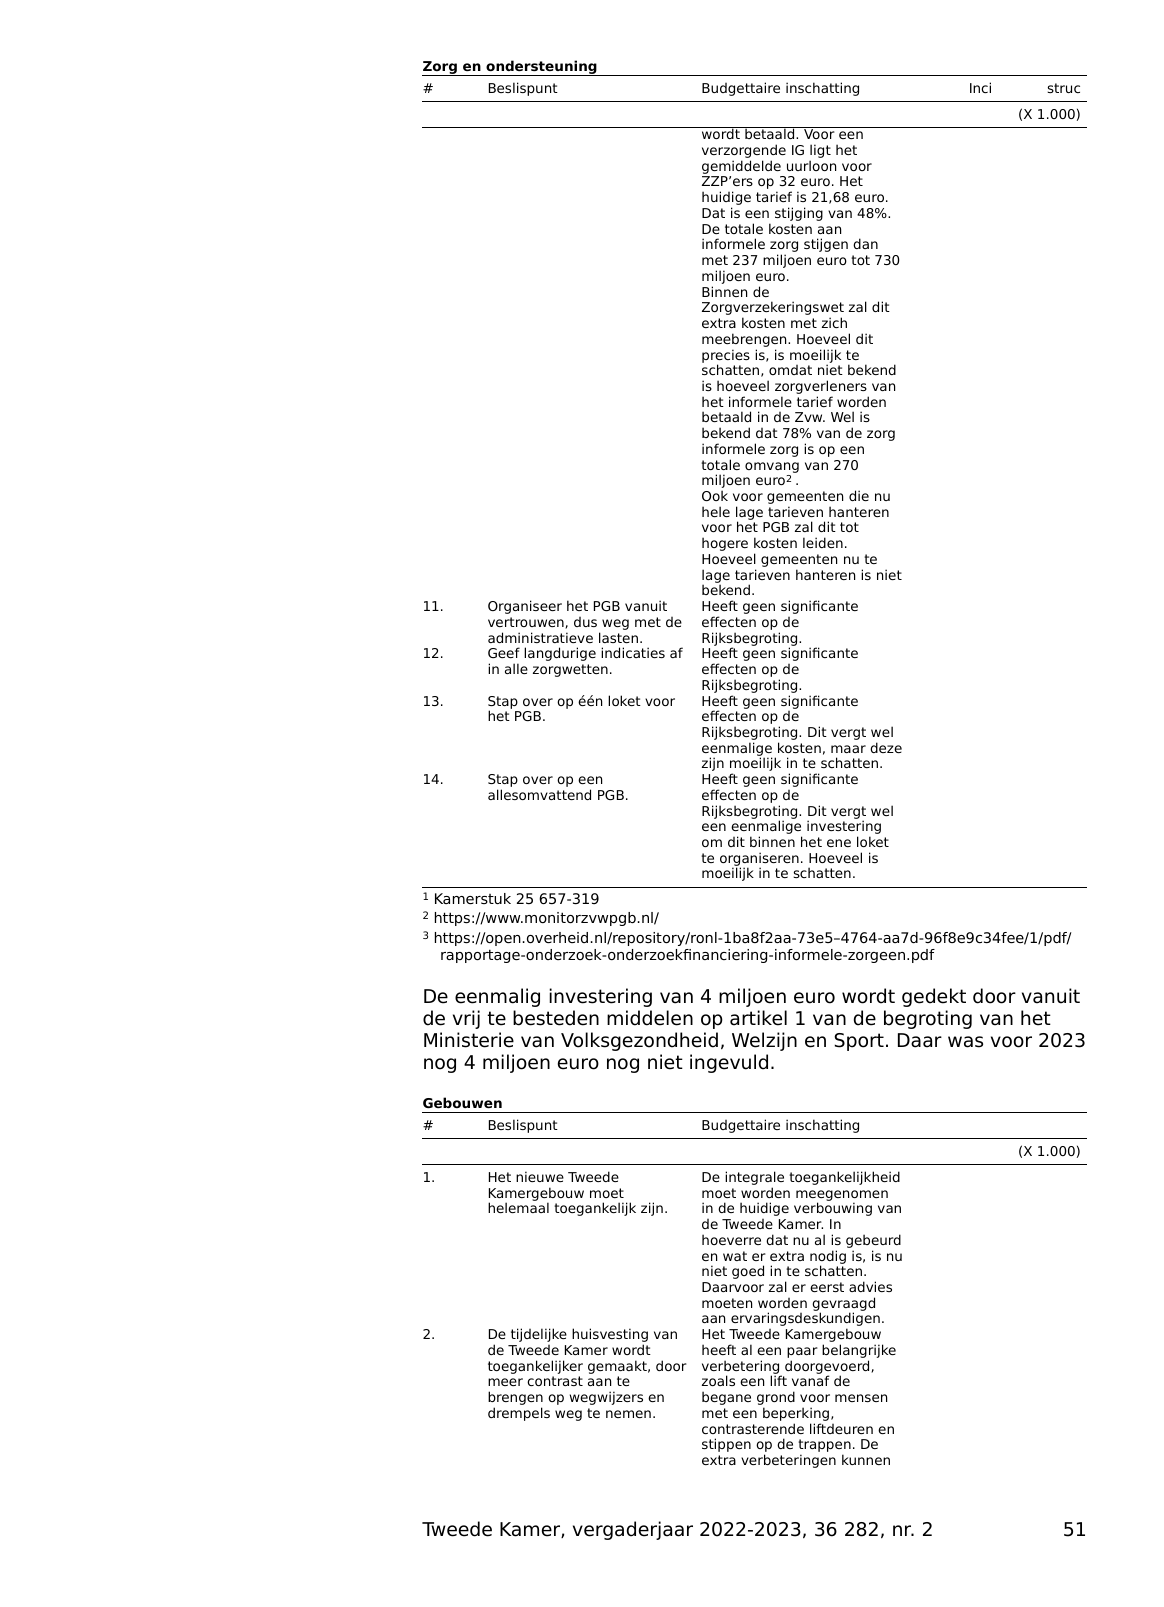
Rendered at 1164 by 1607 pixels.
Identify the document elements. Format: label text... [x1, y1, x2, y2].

table_cell [998, 1327, 1087, 1469]
table_cell 12. [422, 646, 481, 693]
table_cell [998, 693, 1087, 772]
table_cell [910, 128, 998, 599]
table_cell [422, 102, 481, 127]
table_cell 1. [422, 1165, 481, 1327]
table_cell [910, 772, 998, 887]
table_cell struc [998, 76, 1087, 101]
table_cell [910, 1165, 998, 1327]
table_cell [422, 128, 481, 599]
table_cell Heeft geen significante effecten op de Rijksbegroting. Dit vergt wel eenmalige kosten, maar deze zijn moeilijk in te schatten. [695, 693, 909, 772]
table_cell Het nieuwe Tweede Kamergebouw moet helemaal toegankelijk zijn. [481, 1165, 695, 1327]
table_cell [695, 1139, 909, 1164]
table_cell [481, 1139, 695, 1164]
table_cell [998, 1165, 1087, 1327]
table_cell [998, 772, 1087, 887]
table_cell 1 Kamerstuk 25 657-319 2 https://www.monitorzvwpgb.nl/ 3 https://open.overheid.nl/repository/ronl-1ba8f2aa-73e5–4764-aa7d-96f8e9c34fee/1/pdf/rapportage-onderzoek-onderzoekfinanciering-informele-zorgeen.pdf [422, 888, 1087, 964]
table_cell [910, 1113, 998, 1138]
table_cell Stap over op één loket voor het PGB. [481, 693, 695, 772]
table_cell (X 1.000) [910, 1139, 1087, 1164]
table_cell [910, 599, 998, 646]
table_header Gebouwen [422, 1096, 1087, 1112]
table_cell Heeft geen significante effecten op de Rijksbegroting. Dit vergt wel een eenmalige investering om dit binnen het ene loket te organiseren. Hoeveel is moeilijk in te schatten. [695, 772, 909, 887]
table_cell 14. [422, 772, 481, 887]
table_cell [998, 1113, 1087, 1138]
table_cell De integrale toegankelijkheid moet worden meegenomen in de huidige verbouwing van de Tweede Kamer. In hoeverre dat nu al is gebeurd en wat er extra nodig is, is nu niet goed in te schatten. Daarvoor zal er eerst advies moeten worden gevraagd aan ervaringsdeskundigen. [695, 1165, 909, 1327]
table_cell [481, 102, 695, 127]
table_cell (X 1.000) [910, 102, 1087, 127]
text De eenmalig investering van 4 miljoen euro wordt gedekt door vanuit de vrij te besteden middelen op artikel 1 van de begroting van het Ministerie van Volksgezondheid, Welzijn en Sport. Daar was voor 2023 nog 4 miljoen euro nog niet ingevuld. [422, 986, 1087, 1074]
table_cell Budgettaire inschatting [695, 76, 909, 101]
table_cell [998, 128, 1087, 599]
table_cell Geef langdurige indicaties af in alle zorgwetten. [481, 646, 695, 693]
table_cell Het Tweede Kamergebouw heeft al een paar belangrijke verbetering doorgevoerd, zoals een lift vanaf de begane grond voor mensen met een beperking, contrasterende liftdeuren en stippen op de trappen. De extra verbeteringen kunnen [695, 1327, 909, 1469]
table_cell # [422, 1113, 481, 1138]
table_cell [481, 128, 695, 599]
table_cell 2. [422, 1327, 481, 1469]
table_cell Beslispunt [481, 76, 695, 101]
table_cell wordt betaald. Voor een verzorgende IG ligt het gemiddelde uurloon voor ZZP’ers op 32 euro. Het huidige tarief is 21,68 euro. Dat is een stijging van 48%. De totale kosten aan informele zorg stijgen dan met 237 miljoen euro tot 730 miljoen euro. Binnen de Zorgverzekeringswet zal dit extra kosten met zich meebrengen. Hoeveel dit precies is, is moeilijk te schatten, omdat niet bekend is hoeveel zorgverleners van het informele tarief worden betaald in de Zvw. Wel is bekend dat 78% van de zorg informele zorg is op een totale omvang van 270 miljoen euro2. Ook voor gemeenten die nu hele lage tarieven hanteren voor het PGB zal dit tot hogere kosten leiden. Hoeveel gemeenten nu te lage tarieven hanteren is niet bekend. [695, 128, 909, 599]
table_cell 11. [422, 599, 481, 646]
table_cell [910, 693, 998, 772]
table_cell Stap over op een allesomvattend PGB. [481, 772, 695, 887]
table_cell Heeft geen significante effecten op de Rijksbegroting. [695, 646, 909, 693]
table_cell Beslispunt [481, 1113, 695, 1138]
table_cell [422, 1139, 481, 1164]
table_cell [910, 646, 998, 693]
table_cell # [422, 76, 481, 101]
table_cell Organiseer het PGB vanuit vertrouwen, dus weg met de administratieve lasten. [481, 599, 695, 646]
table_cell Budgettaire inschatting [695, 1113, 909, 1138]
table_cell [910, 1327, 998, 1469]
table_cell 13. [422, 693, 481, 772]
table_cell [695, 102, 909, 127]
table_cell [998, 646, 1087, 693]
table_header Zorg en ondersteuning [422, 59, 1087, 75]
table_cell De tijdelijke huisvesting van de Tweede Kamer wordt toegankelijker gemaakt, door meer contrast aan te brengen op wegwijzers en drempels weg te nemen. [481, 1327, 695, 1469]
table_cell [998, 599, 1087, 646]
table_cell Heeft geen significante effecten op de Rijksbegroting. [695, 599, 909, 646]
table_cell Inci [910, 76, 998, 101]
